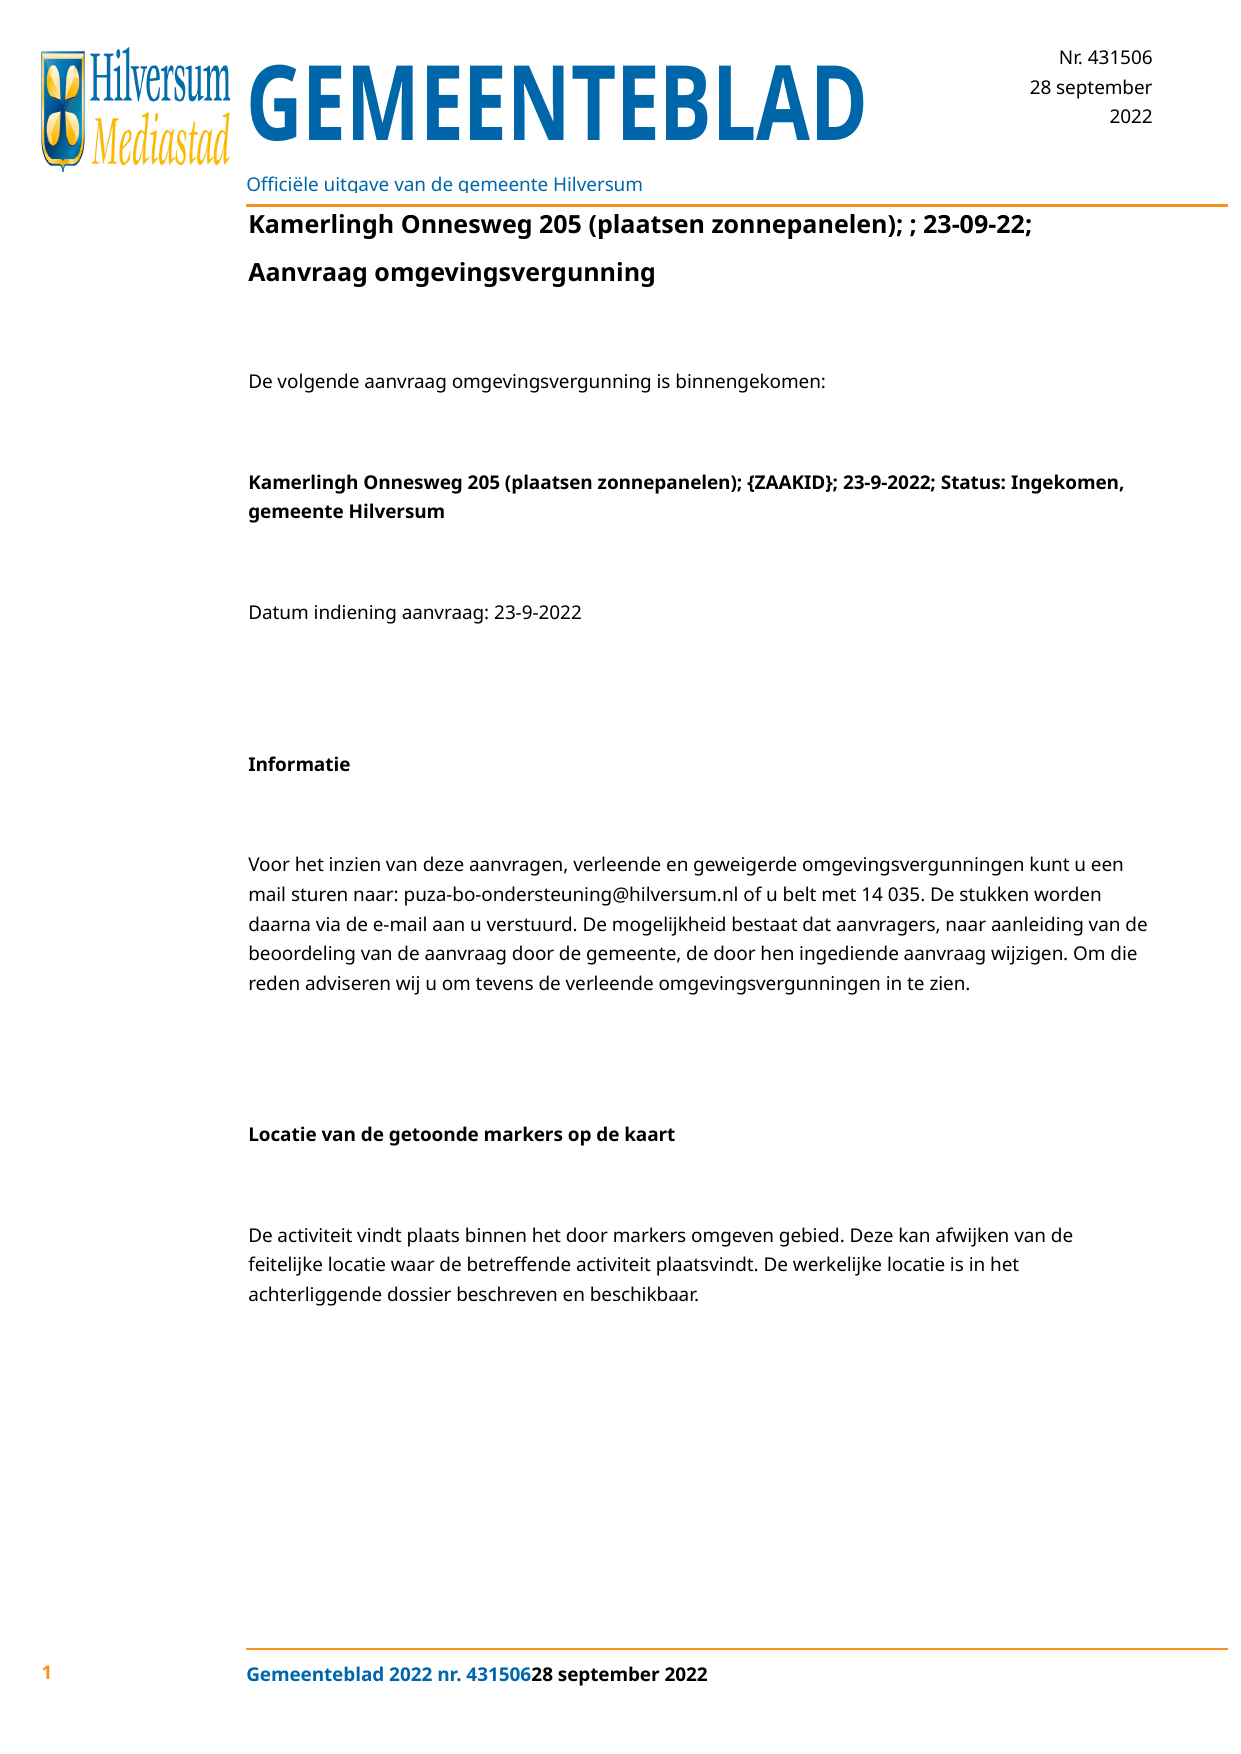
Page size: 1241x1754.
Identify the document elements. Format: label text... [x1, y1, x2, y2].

text Datum indiening aanvraag: 23-9-2022 [248, 599, 1152, 625]
text Kamerlingh Onnesweg 205 (plaatsen zonnepanelen); ; 23-09-22; Aanvraag omgevingsvergunning [248, 207, 1152, 288]
text Kamerlingh Onnesweg 205 (plaatsen zonnepanelen); {ZAAKID}; 23-9-2022; Status: Ingekomen, gemeente Hilversum [248, 469, 1152, 524]
text De volgende aanvraag omgevingsvergunning is binnengekomen: [248, 368, 1152, 394]
text De activiteit vindt plaats binnen het door markers omgeven gebied. Deze kan afwijken van de feitelijke locatie waar de betreffende activiteit plaatsvindt. De werkelijke locatie is in het achterliggende dossier beschreven en beschikbaar. [248, 1222, 1152, 1307]
picture [41, 47, 231, 172]
text Informatie [248, 751, 1152, 777]
text Locatie van de getoonde markers op de kaart [248, 1121, 1152, 1147]
text Voor het inzien van deze aanvragen, verleende en geweigerde omgevingsvergunningen kunt u een mail sturen naar: puza-bo-ondersteuning@hilversum.nl of u belt met 14 035. De stukken worden daarna via de e-mail aan u verstuurd. De mogelijkheid bestaat dat aanvragers, naar aanleiding van de beoordeling van de aanvraag door de gemeente, de door hen ingediende aanvraag wijzigen. Om die reden adviseren wij u om tevens de verleende omgevingsvergunningen in te zien. [248, 852, 1152, 996]
